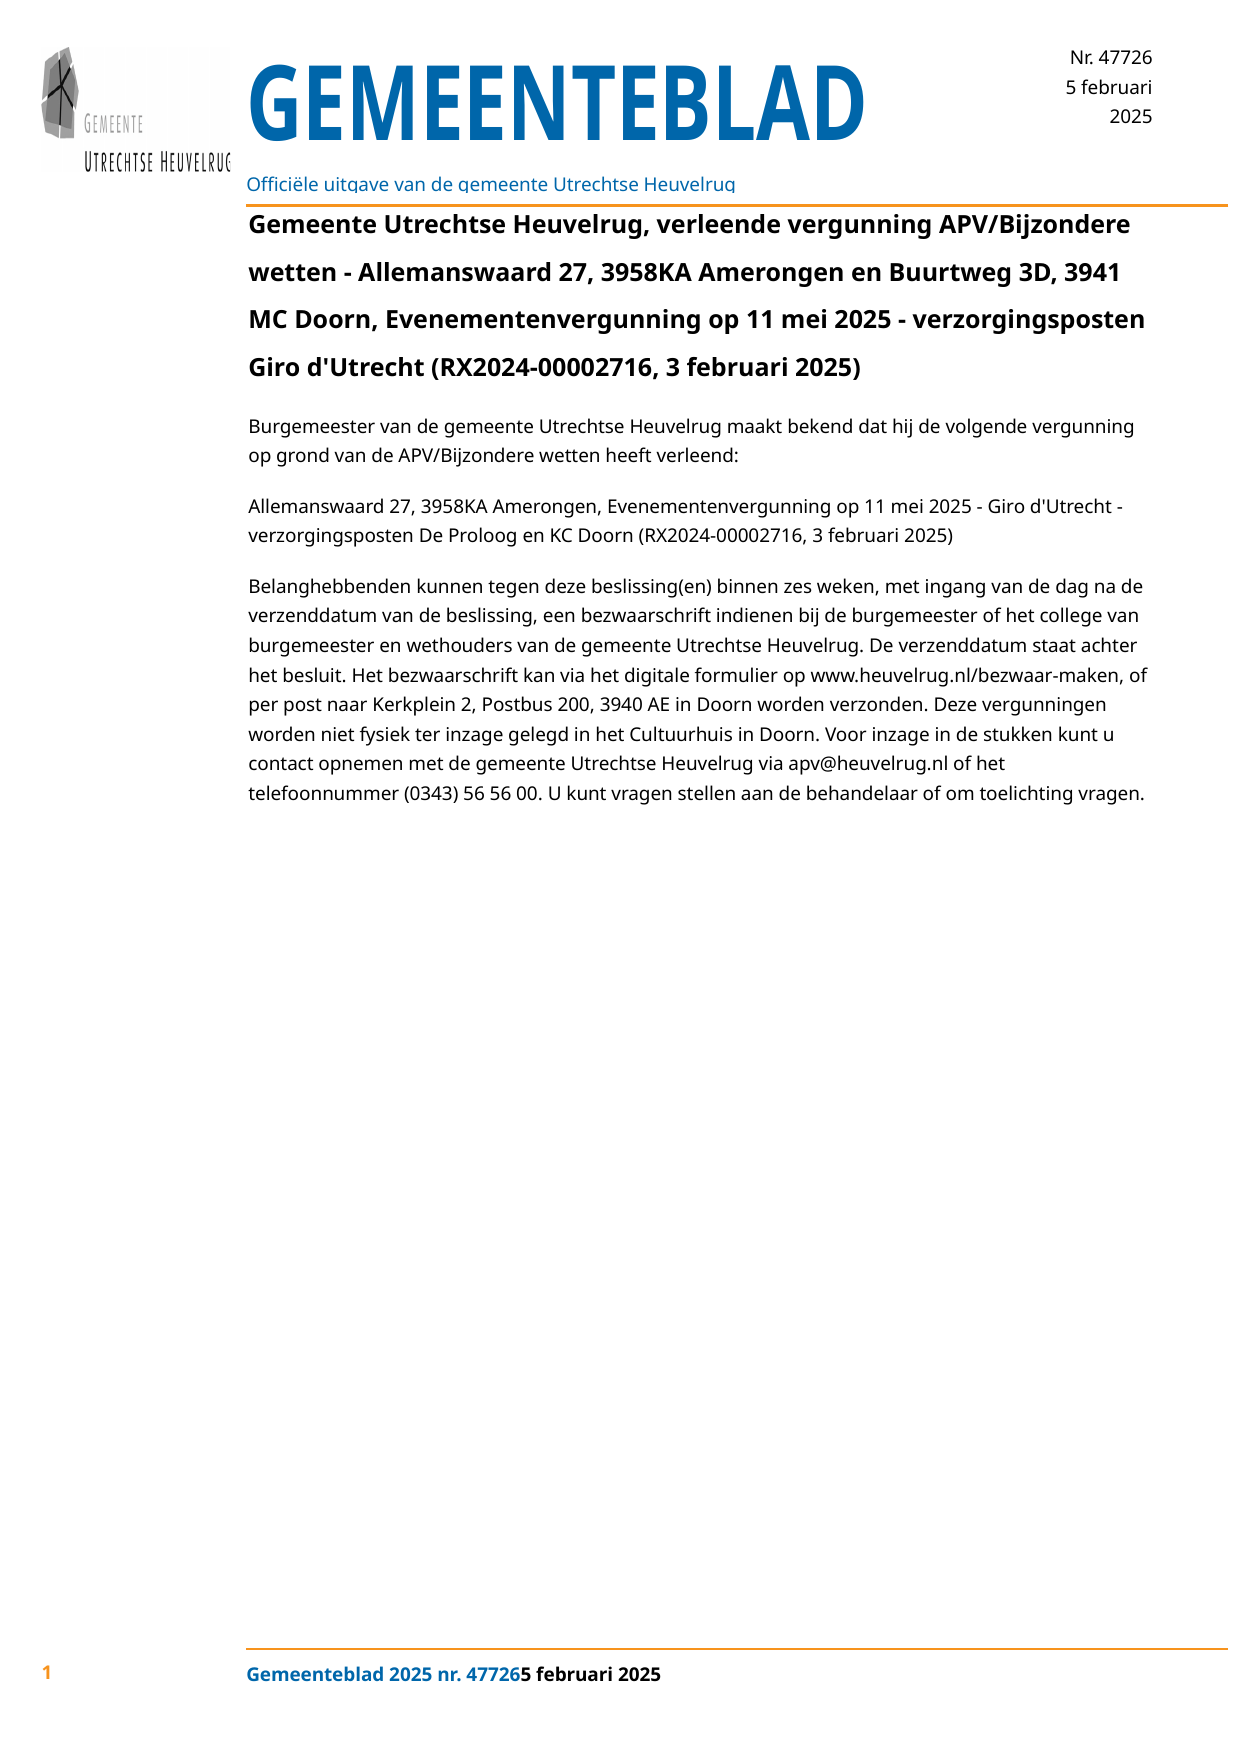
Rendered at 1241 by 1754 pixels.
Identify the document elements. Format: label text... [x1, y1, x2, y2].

text Gemeente Utrechtse Heuvelrug, verleende vergunning APV/Bijzondere wetten - Allemanswaard 27, 3958KA Amerongen en Buurtweg 3D, 3941 MC Doorn, Evenementenvergunning op 11 mei 2025 - verzorgingsposten Giro d'Utrecht (RX2024-00002716, 3 februari 2025) [248, 207, 1152, 384]
picture [41, 47, 231, 172]
text Burgemeester van de gemeente Utrechtse Heuvelrug maakt bekend dat hij de volgende vergunning op grond van de APV/Bijzondere wetten heeft verleend: [248, 413, 1152, 468]
text Allemanswaard 27, 3958KA Amerongen, Evenementenvergunning op 11 mei 2025 - Giro d'Utrecht - verzorgingsposten De Proloog en KC Doorn (RX2024-00002716, 3 februari 2025) [248, 493, 1152, 548]
text Belanghebbenden kunnen tegen deze beslissing(en) binnen zes weken, met ingang van de dag na de verzenddatum van de beslissing, een bezwaarschrift indienen bij de burgemeester of het college van burgemeester en wethouders van de gemeente Utrechtse Heuvelrug. De verzenddatum staat achter het besluit. Het bezwaarschrift kan via het digitale formulier op www.heuvelrug.nl/bezwaar-maken, of per post naar Kerkplein 2, Postbus 200, 3940 AE in Doorn worden verzonden. Deze vergunningen worden niet fysiek ter inzage gelegd in het Cultuurhuis in Doorn. Voor inzage in de stukken kunt u contact opnemen met de gemeente Utrechtse Heuvelrug via apv@heuvelrug.nl of het telefoonnummer (0343) 56 56 00. U kunt vragen stellen aan de behandelaar of om toelichting vragen. [248, 573, 1152, 806]
